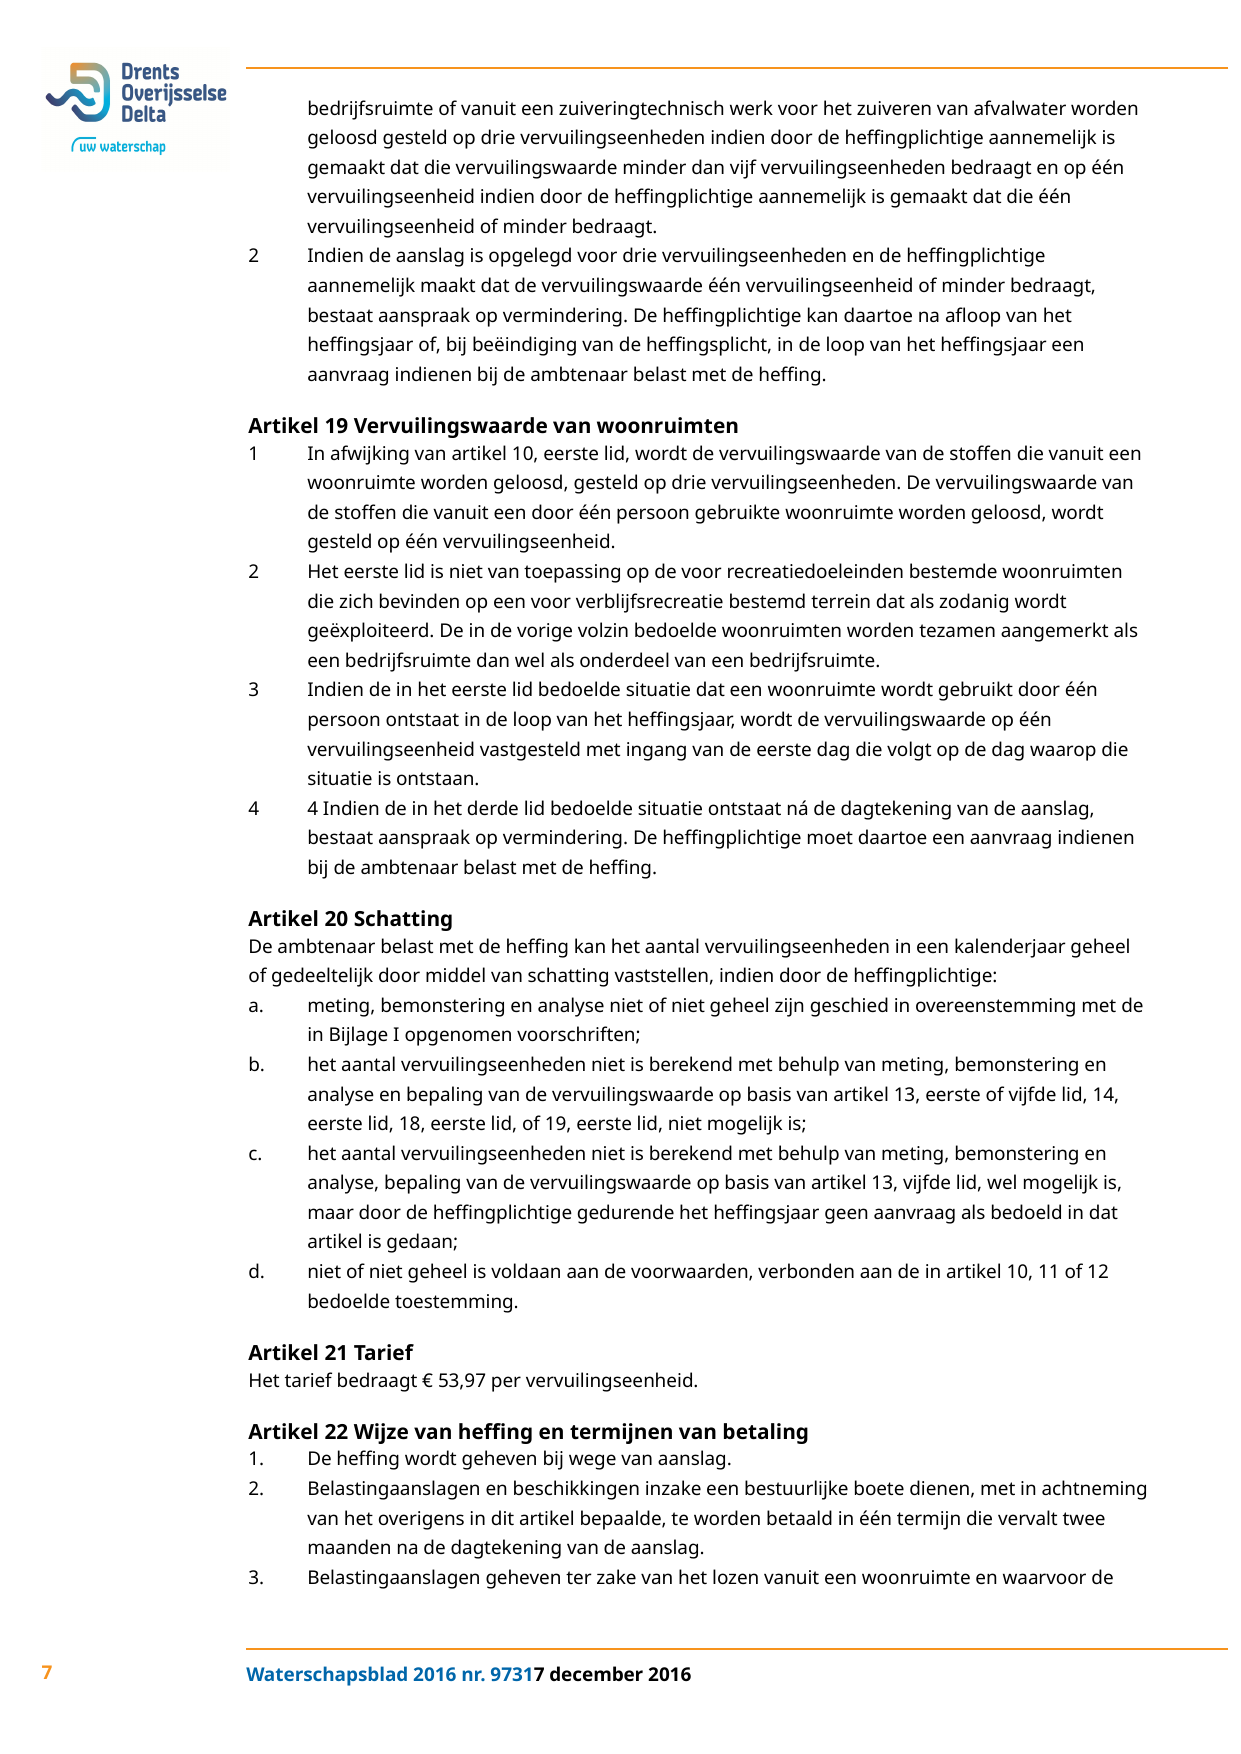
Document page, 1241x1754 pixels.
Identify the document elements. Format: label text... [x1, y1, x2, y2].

list niet of niet geheel is voldaan aan de voorwaarden, verbonden aan de in artikel 10, 11 of 12 bedoelde toestemming. [248, 1258, 1152, 1314]
list Het eerste lid is niet van toepassing op de voor recreatiedoeleinden bestemde woonruimten die zich bevinden op een voor verblijfsrecreatie bestemd terrein dat als zodanig wordt geëxploiteerd. De in de vorige volzin bedoelde woonruimten worden tezamen aangemerkt als een bedrijfsruimte dan wel als onderdeel van een bedrijfsruimte. [248, 558, 1152, 673]
list 4 Indien de in het derde lid bedoelde situatie ontstaat ná de dagtekening van de aanslag, bestaat aanspraak op vermindering. De heffingplichtige moet daartoe een aanvraag indienen bij de ambtenaar belast met de heffing. [248, 795, 1152, 880]
list Indien de aanslag is opgelegd voor drie vervuilingseenheden en de heffingplichtige aannemelijk maakt dat de vervuilingswaarde één vervuilingseenheid of minder bedraagt, bestaat aanspraak op vermindering. De heffingplichtige kan daartoe na afloop van het heffingsjaar of, bij beëindiging van de heffingsplicht, in de loop van het heffingsjaar een aanvraag indienen bij de ambtenaar belast met de heffing. [248, 243, 1152, 387]
list meting, bemonstering en analyse niet of niet geheel zijn geschied in overeenstemming met de in Bijlage I opgenomen voorschriften; [248, 992, 1152, 1047]
list bedrijfsruimte of vanuit een zuiveringtechnisch werk voor het zuiveren van afvalwater worden geloosd gesteld op drie vervuilingseenheden indien door de heffingplichtige aannemelijk is gemaakt dat die vervuilingswaarde minder dan vijf vervuilingseenheden bedraagt en op één vervuilingseenheid indien door de heffingplichtige aannemelijk is gemaakt dat die één vervuilingseenheid of minder bedraagt. [248, 95, 1152, 239]
list het aantal vervuilingseenheden niet is berekend met behulp van meting, bemonstering en analyse en bepaling van de vervuilingswaarde op basis van artikel 13, eerste of vijfde lid, 14, eerste lid, 18, eerste lid, of 19, eerste lid, niet mogelijk is; [248, 1051, 1152, 1136]
text Het tarief bedraagt € 53,97 per vervuilingseenheid. [248, 1367, 1152, 1392]
text Artikel 22 Wijze van heffing en termijnen van betaling [248, 1417, 1152, 1446]
list het aantal vervuilingseenheden niet is berekend met behulp van meting, bemonstering en analyse, bepaling van de vervuilingswaarde op basis van artikel 13, vijfde lid, wel mogelijk is, maar door de heffingplichtige gedurende het heffingsjaar geen aanvraag als bedoeld in dat artikel is gedaan; [248, 1140, 1152, 1254]
text Artikel 19 Vervuilingswaarde van woonruimten [248, 411, 1152, 440]
text Artikel 21 Tarief [248, 1338, 1152, 1367]
text Artikel 20 Schatting [248, 904, 1152, 933]
list In afwijking van artikel 10, eerste lid, wordt de vervuilingswaarde van de stoffen die vanuit een woonruimte worden geloosd, gesteld op drie vervuilingseenheden. De vervuilingswaarde van de stoffen die vanuit een door één persoon gebruikte woonruimte worden geloosd, wordt gesteld op één vervuilingseenheid. [248, 440, 1152, 554]
list Belastingaanslagen en beschikkingen inzake een bestuurlijke boete dienen, met in achtneming van het overigens in dit artikel bepaalde, te worden betaald in één termijn die vervalt twee maanden na de dagtekening van de aanslag. [248, 1475, 1152, 1560]
picture [41, 47, 231, 172]
list Indien de in het eerste lid bedoelde situatie dat een woonruimte wordt gebruikt door één persoon ontstaat in de loop van het heffingsjaar, wordt de vervuilingswaarde op één vervuilingseenheid vastgesteld met ingang van de eerste dag die volgt op de dag waarop die situatie is ontstaan. [248, 677, 1152, 791]
text De ambtenaar belast met de heffing kan het aantal vervuilingseenheden in een kalenderjaar geheel of gedeeltelijk door middel van schatting vaststellen, indien door de heffingplichtige: [248, 933, 1152, 988]
list Belastingaanslagen geheven ter zake van het lozen vanuit een woonruimte en waarvoor de [248, 1564, 1152, 1590]
list De heffing wordt geheven bij wege van aanslag. [248, 1446, 1152, 1471]
